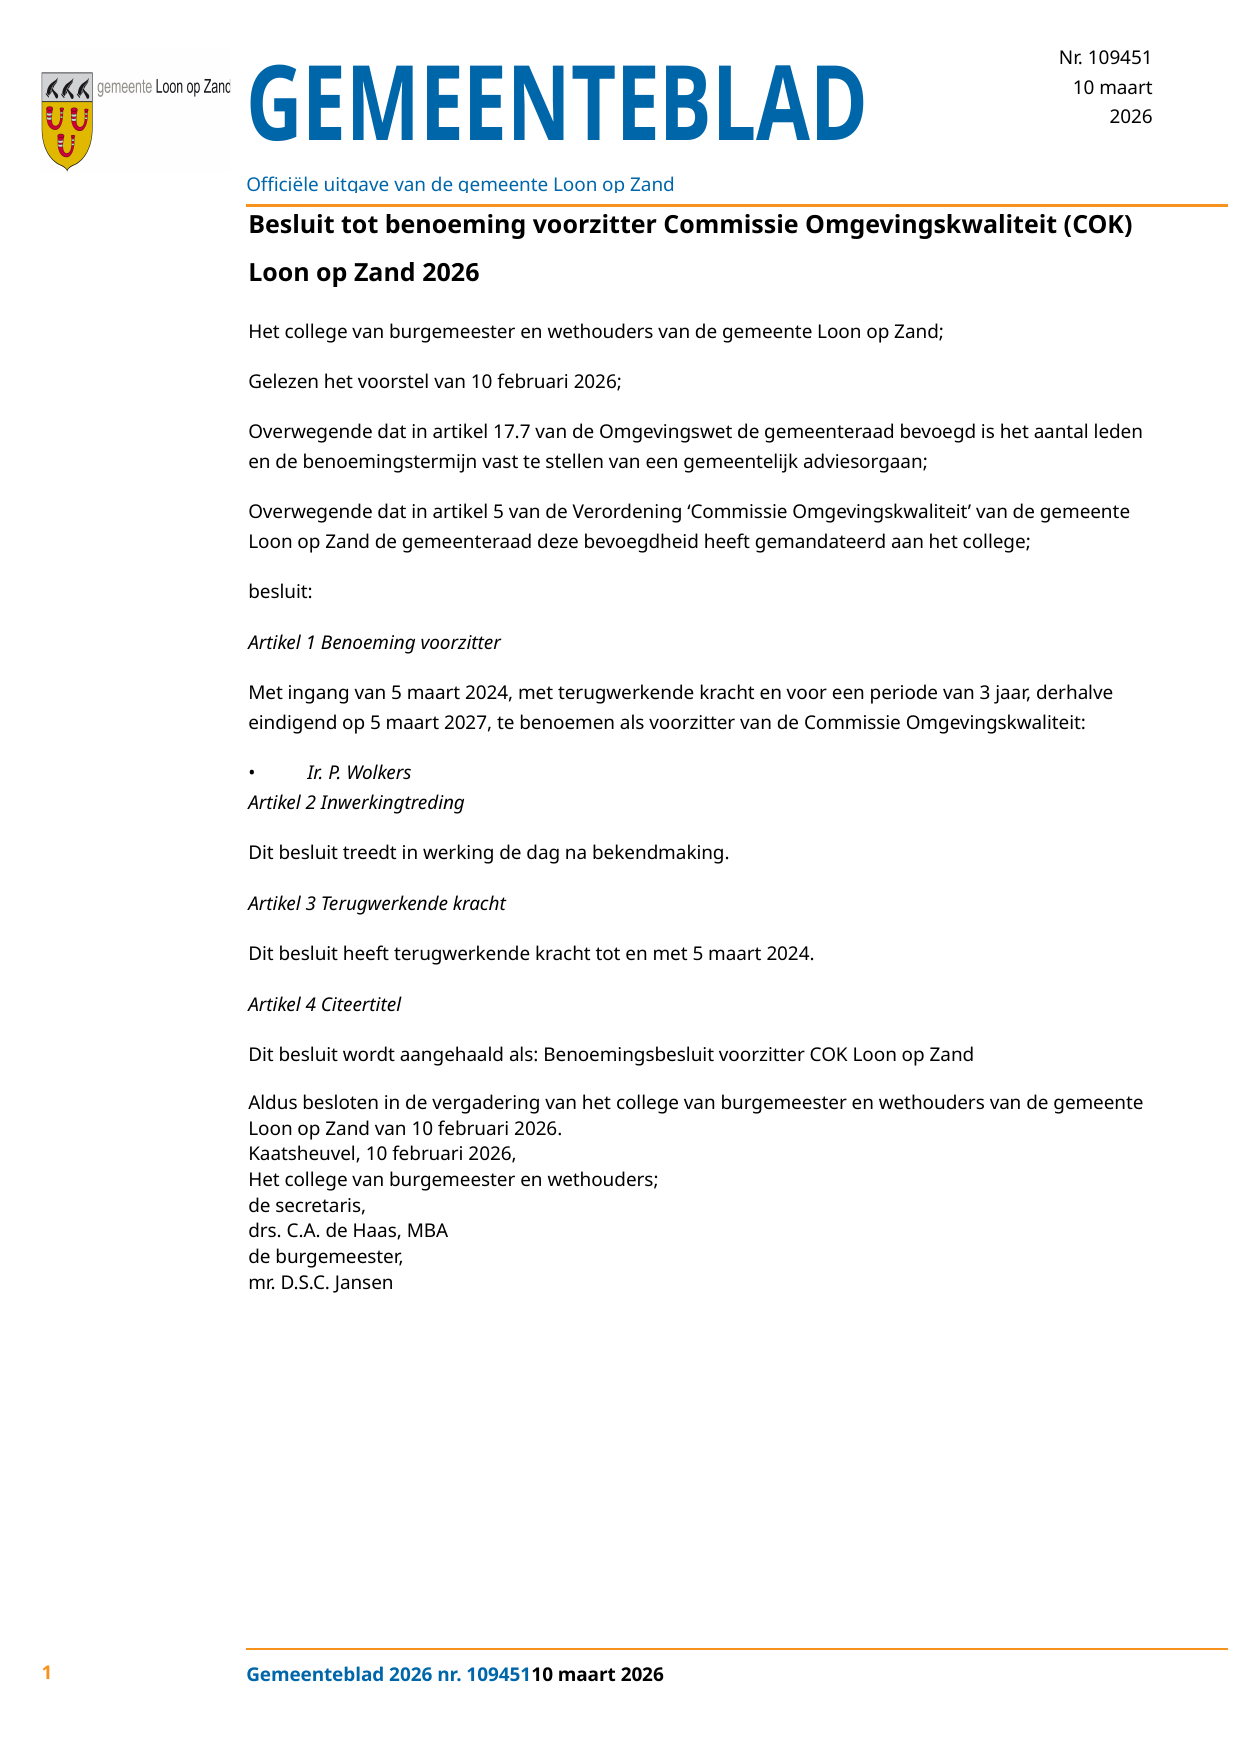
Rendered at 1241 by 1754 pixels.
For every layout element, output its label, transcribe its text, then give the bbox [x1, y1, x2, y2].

text Besluit tot benoeming voorzitter Commissie Omgevingskwaliteit (COK) Loon op Zand 2026 [248, 207, 1152, 288]
text Aldus besloten in de vergadering van het college van burgemeester en wethouders van de gemeente Loon op Zand van 10 februari 2026. [248, 1089, 1152, 1141]
text Overwegende dat in artikel 5 van de Verordening ‘Commissie Omgevingskwaliteit’ van de gemeente Loon op Zand de gemeenteraad deze bevoegdheid heeft gemandateerd aan het college; [248, 499, 1152, 554]
text Dit besluit wordt aangehaald als: Benoemingsbesluit voorzitter COK Loon op Zand [248, 1041, 1152, 1067]
text Kaatsheuvel, 10 februari 2026, [248, 1141, 1152, 1166]
text Artikel 3 Terugwerkende kracht [248, 890, 1152, 916]
text Met ingang van 5 maart 2024, met terugwerkende kracht en voor een periode van 3 jaar, derhalve eindigend op 5 maart 2027, te benoemen als voorzitter van de Commissie Omgevingskwaliteit: [248, 679, 1152, 735]
text Artikel 2 Inwerkingtreding [248, 789, 1152, 815]
list Ir. P. Wolkers [248, 759, 1152, 785]
text mr. D.S.C. Jansen [248, 1269, 1152, 1295]
text Overwegende dat in artikel 17.7 van de Omgevingswet de gemeenteraad bevoegd is het aantal leden en de benoemingstermijn vast te stellen van een gemeentelijk adviesorgaan; [248, 419, 1152, 474]
text de secretaris, [248, 1192, 1152, 1218]
text Gelezen het voorstel van 10 februari 2026; [248, 368, 1152, 394]
text Artikel 4 Citeertitel [248, 991, 1152, 1017]
text de burgemeester, [248, 1243, 1152, 1269]
text Dit besluit heeft terugwerkende kracht tot en met 5 maart 2024. [248, 940, 1152, 966]
text Artikel 1 Benoeming voorzitter [248, 629, 1152, 655]
text drs. C.A. de Haas, MBA [248, 1218, 1152, 1243]
picture [41, 47, 231, 172]
text Het college van burgemeester en wethouders; [248, 1166, 1152, 1192]
text Dit besluit treedt in werking de dag na bekendmaking. [248, 839, 1152, 865]
text besluit: [248, 579, 1152, 604]
text Het college van burgemeester en wethouders van de gemeente Loon op Zand; [248, 318, 1152, 344]
